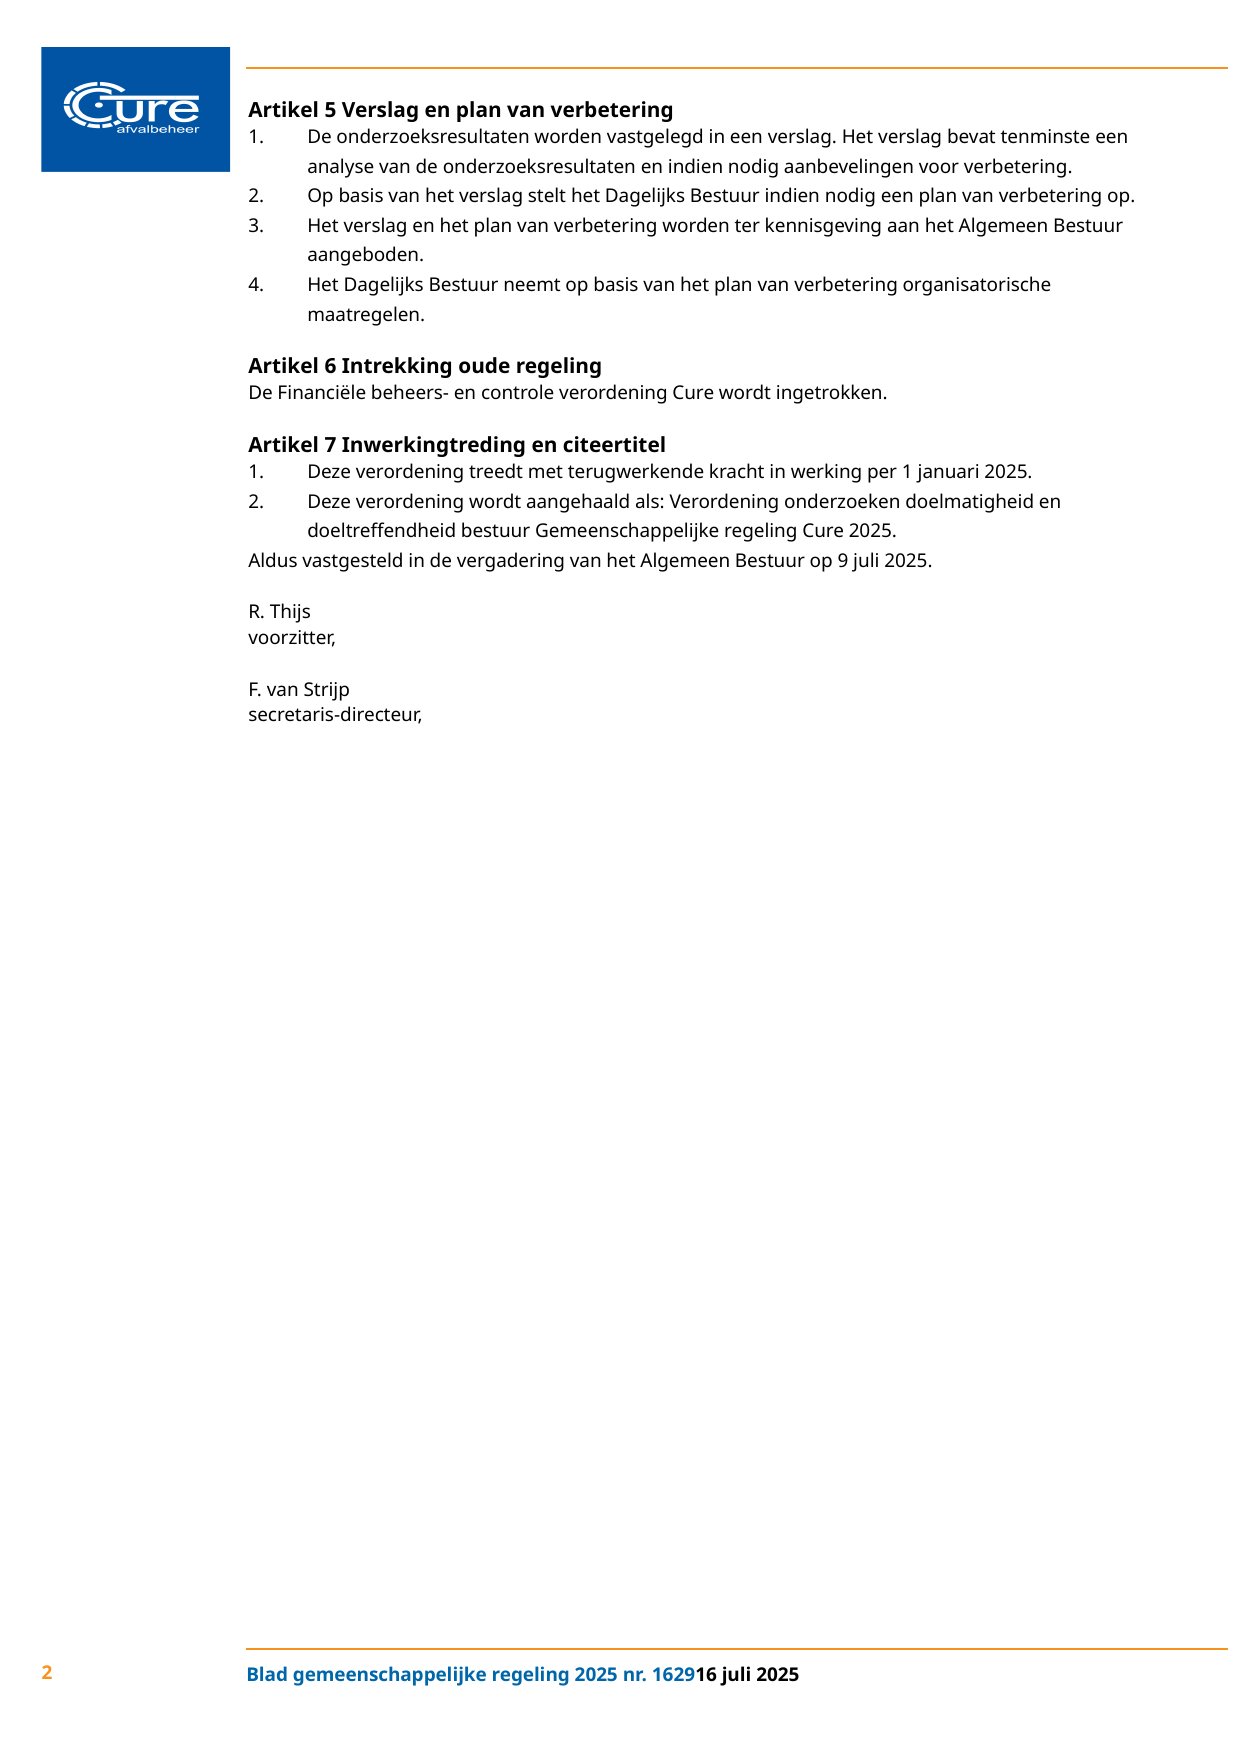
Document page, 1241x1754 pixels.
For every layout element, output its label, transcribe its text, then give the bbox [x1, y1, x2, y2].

picture [41, 47, 231, 172]
list Deze verordening treedt met terugwerkende kracht in werking per 1 januari 2025. [248, 458, 1152, 484]
list Het verslag en het plan van verbetering worden ter kennisgeving aan het Algemeen Bestuur aangeboden. [248, 212, 1152, 267]
text Artikel 6 Intrekking oude regeling [248, 351, 1152, 379]
text voorzitter, [248, 624, 1152, 650]
text secretaris-directeur, [248, 702, 1152, 727]
text De Financiële beheers- en controle verordening Cure wordt ingetrokken. [248, 379, 1152, 405]
text R. Thijs [248, 599, 1152, 624]
text Artikel 7 Inwerkingtreding en citeertitel [248, 430, 1152, 458]
list Op basis van het verslag stelt het Dagelijks Bestuur indien nodig een plan van verbetering op. [248, 182, 1152, 208]
text Artikel 5 Verslag en plan van verbetering [248, 95, 1152, 123]
text Aldus vastgesteld in de vergadering van het Algemeen Bestuur op 9 juli 2025. [248, 547, 1152, 573]
list De onderzoeksresultaten worden vastgelegd in een verslag. Het verslag bevat tenminste een analyse van de onderzoeksresultaten en indien nodig aanbevelingen voor verbetering. [248, 123, 1152, 178]
list Deze verordening wordt aangehaald als: Verordening onderzoeken doelmatigheid en doeltreffendheid bestuur Gemeenschappelijke regeling Cure 2025. [248, 488, 1152, 543]
text F. van Strijp [248, 676, 1152, 702]
list Het Dagelijks Bestuur neemt op basis van het plan van verbetering organisatorische maatregelen. [248, 271, 1152, 326]
